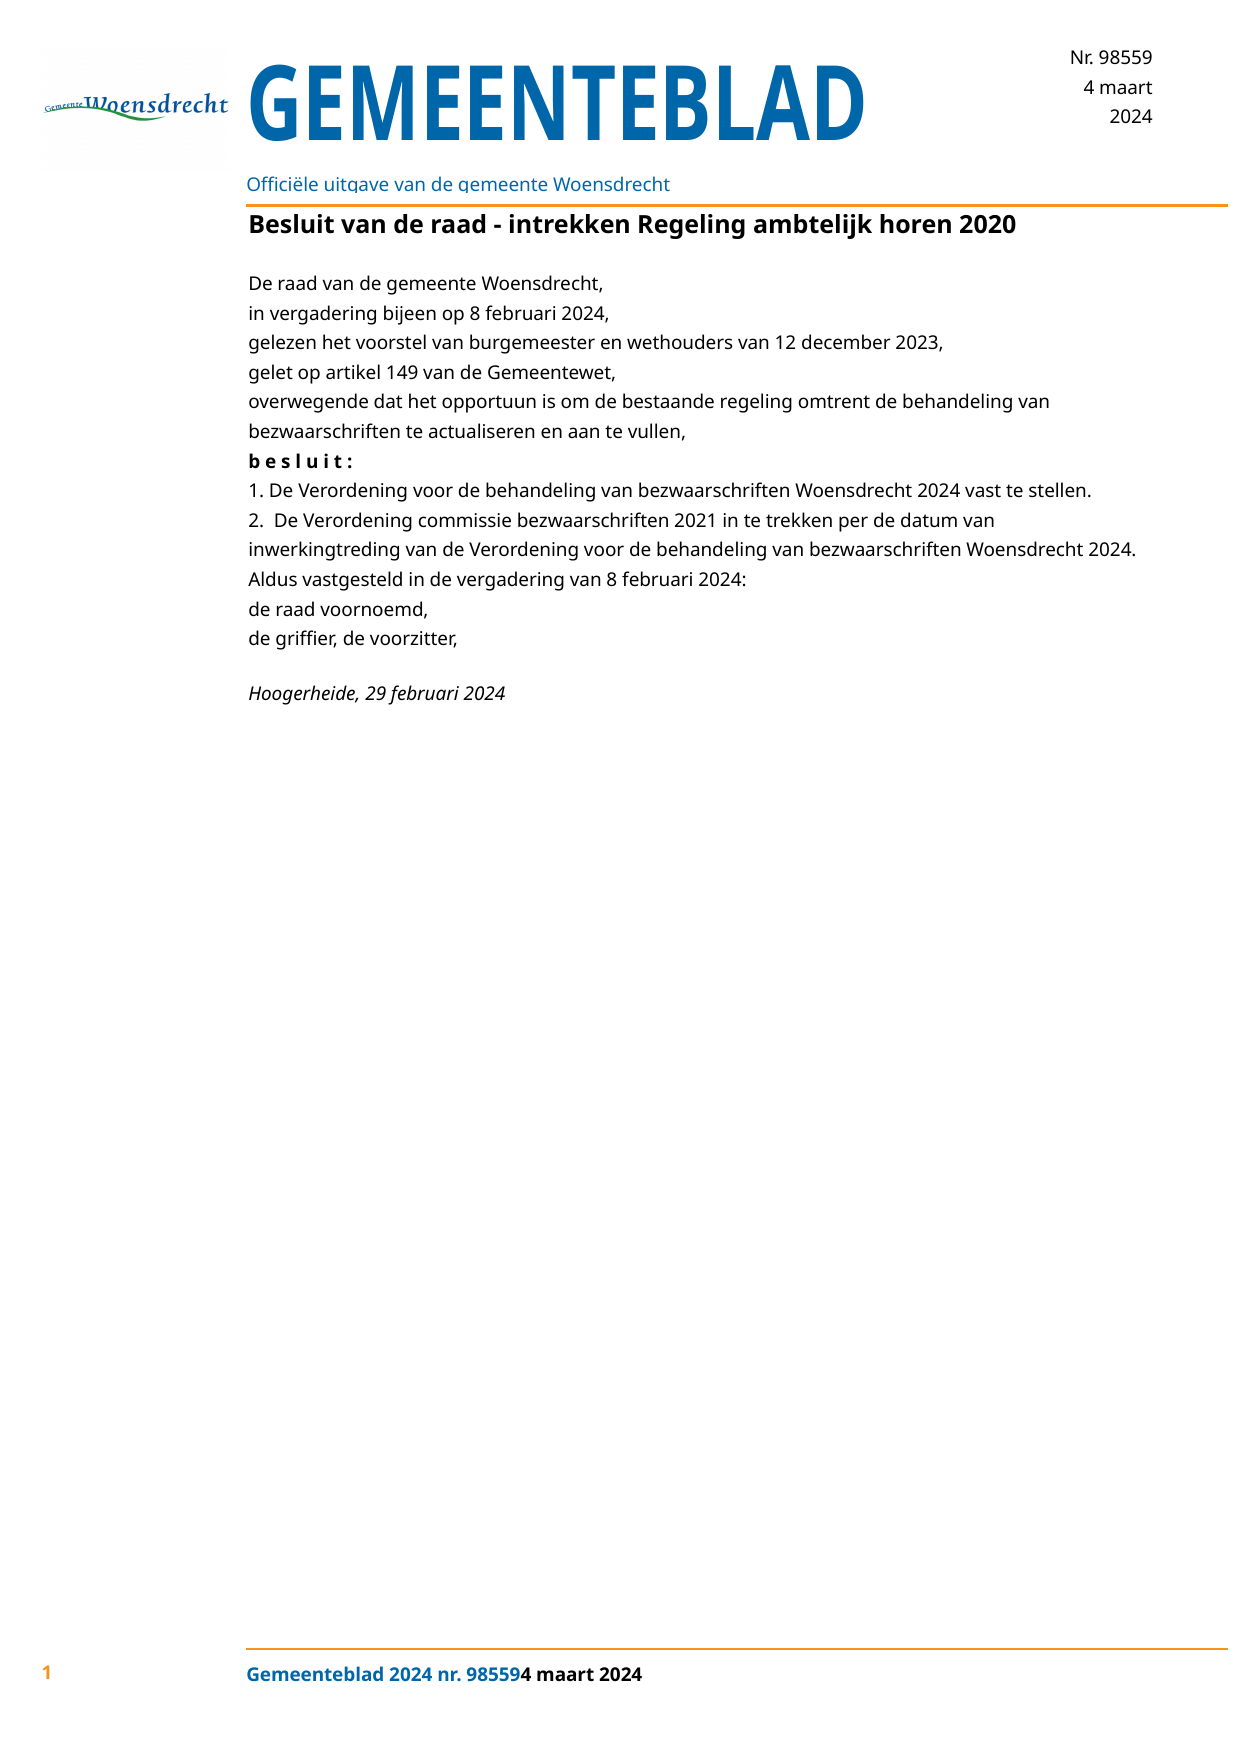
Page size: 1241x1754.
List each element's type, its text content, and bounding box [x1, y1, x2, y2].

text de raad voornoemd, [248, 596, 1152, 621]
text 2. De Verordening commissie bezwaarschriften 2021 in te trekken per de datum van inwerkingtreding van de Verordening voor de behandeling van bezwaarschriften Woensdrecht 2024. [248, 507, 1152, 562]
text Hoogerheide, 29 februari 2024 [248, 681, 1152, 706]
text gelezen het voorstel van burgemeester en wethouders van 12 december 2023, [248, 329, 1152, 355]
text b e s l u i t : [248, 448, 1152, 473]
text de griffier, de voorzitter, [248, 625, 1152, 651]
text De raad van de gemeente Woensdrecht, [248, 270, 1152, 296]
text Aldus vastgesteld in de vergadering van 8 februari 2024: [248, 566, 1152, 592]
text 1. De Verordening voor de behandeling van bezwaarschriften Woensdrecht 2024 vast te stellen. [248, 477, 1152, 503]
picture [41, 47, 231, 172]
text in vergadering bijeen op 8 februari 2024, [248, 300, 1152, 326]
text Besluit van de raad - intrekken Regeling ambtelijk horen 2020 [248, 207, 1152, 241]
text gelet op artikel 149 van de Gemeentewet, [248, 359, 1152, 385]
text overwegende dat het opportuun is om de bestaande regeling omtrent de behandeling van bezwaarschriften te actualiseren en aan te vullen, [248, 389, 1152, 444]
